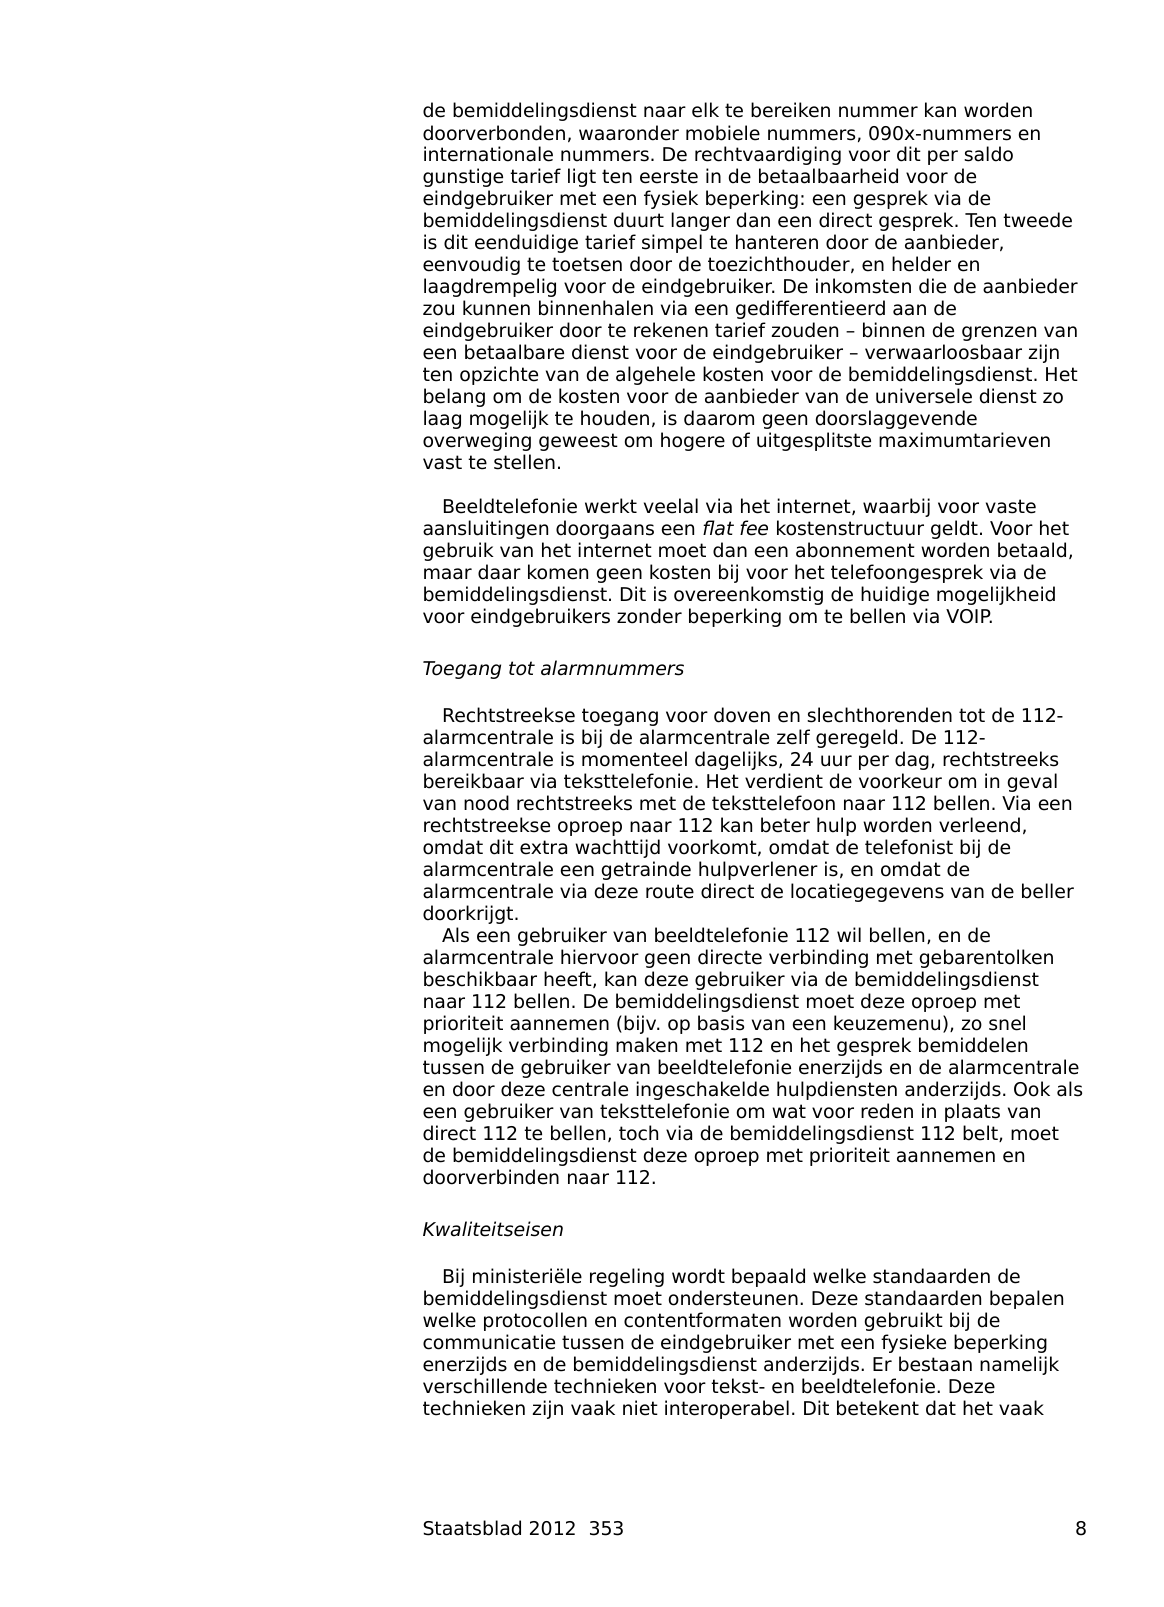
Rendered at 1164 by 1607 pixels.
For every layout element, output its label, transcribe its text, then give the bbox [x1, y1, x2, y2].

text Als een gebruiker van beeldtelefonie 112 wil bellen, en de alarmcentrale hiervoor geen directe verbinding met gebarentolken beschikbaar heeft, kan deze gebruiker via de bemiddelingsdienst naar 112 bellen. De bemiddelingsdienst moet deze oproep met prioriteit aannemen (bijv. op basis van een keuzemenu), zo snel mogelijk verbinding maken met 112 en het gesprek bemiddelen tussen de gebruiker van beeldtelefonie enerzijds en de alarmcentrale en door deze centrale ingeschakelde hulpdiensten anderzijds. Ook als een gebruiker van teksttelefonie om wat voor reden in plaats van direct 112 te bellen, toch via de bemiddelingsdienst 112 belt, moet de bemiddelingsdienst deze oproep met prioriteit aannemen en doorverbinden naar 112. [422, 925, 1087, 1189]
subtitle Toegang tot alarmnummers [422, 658, 1087, 680]
text de bemiddelingsdienst naar elk te bereiken nummer kan worden doorverbonden, waaronder mobiele nummers, 090x-nummers en internationale nummers. De rechtvaardiging voor dit per saldo gunstige tarief ligt ten eerste in de betaalbaarheid voor de eindgebruiker met een fysiek beperking: een gesprek via de bemiddelingsdienst duurt langer dan een direct gesprek. Ten tweede is dit eenduidige tarief simpel te hanteren door de aanbieder, eenvoudig te toetsen door de toezichthouder, en helder en laagdrempelig voor de eindgebruiker. De inkomsten die de aanbieder zou kunnen binnenhalen via een gedifferentieerd aan de eindgebruiker door te rekenen tarief zouden – binnen de grenzen van een betaalbare dienst voor de eindgebruiker – verwaarloosbaar zijn ten opzichte van de algehele kosten voor de bemiddelingsdienst. Het belang om de kosten voor de aanbieder van de universele dienst zo laag mogelijk te houden, is daarom geen doorslaggevende overweging geweest om hogere of uitgesplitste maximumtarieven vast te stellen. [422, 100, 1087, 474]
subtitle Kwaliteitseisen [422, 1219, 1087, 1241]
text Bij ministeriële regeling wordt bepaald welke standaarden de bemiddelingsdienst moet ondersteunen. Deze standaarden bepalen welke protocollen en contentformaten worden gebruikt bij de communicatie tussen de eindgebruiker met een fysieke beperking enerzijds en de bemiddelingsdienst anderzijds. Er bestaan namelijk verschillende technieken voor tekst- en beeldtelefonie. Deze technieken zijn vaak niet interoperabel. Dit betekent dat het vaak [422, 1266, 1087, 1419]
text Beeldtelefonie werkt veelal via het internet, waarbij voor vaste aansluitingen doorgaans een flat fee kostenstructuur geldt. Voor het gebruik van het internet moet dan een abonnement worden betaald, maar daar komen geen kosten bij voor het telefoongesprek via de bemiddelingsdienst. Dit is overeenkomstig de huidige mogelijkheid voor eindgebruikers zonder beperking om te bellen via VOIP. [422, 496, 1087, 628]
text Rechtstreekse toegang voor doven en slechthorenden tot de 112-alarmcentrale is bij de alarmcentrale zelf geregeld. De 112-alarmcentrale is momenteel dagelijks, 24 uur per dag, rechtstreeks bereikbaar via teksttelefonie. Het verdient de voorkeur om in geval van nood rechtstreeks met de teksttelefoon naar 112 bellen. Via een rechtstreekse oproep naar 112 kan beter hulp worden verleend, omdat dit extra wachttijd voorkomt, omdat de telefonist bij de alarmcentrale een getrainde hulpverlener is, en omdat de alarmcentrale via deze route direct de locatiegegevens van de beller doorkrijgt. [422, 705, 1087, 925]
